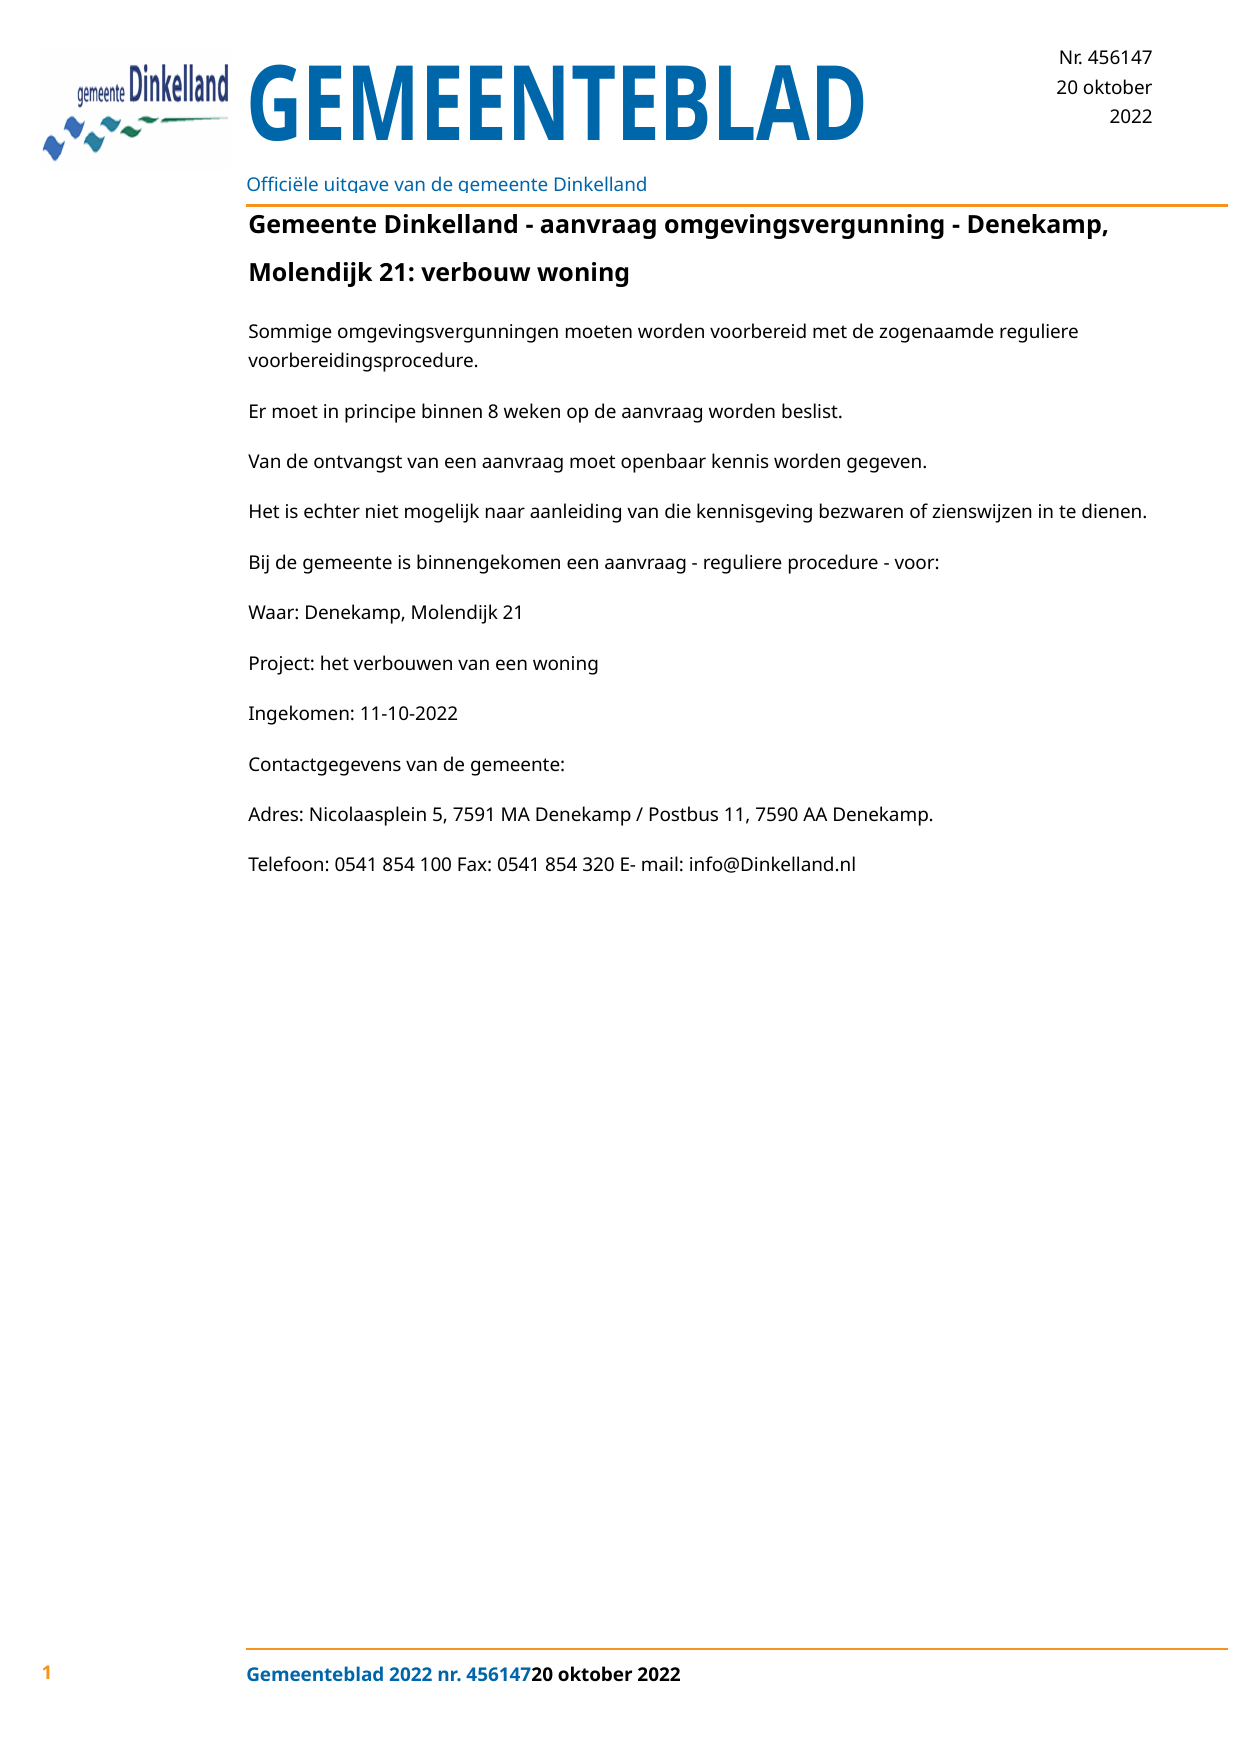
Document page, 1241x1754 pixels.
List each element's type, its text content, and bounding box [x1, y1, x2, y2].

text Gemeente Dinkelland - aanvraag omgevingsvergunning - Denekamp, Molendijk 21: verbouw woning [248, 207, 1152, 288]
text Het is echter niet mogelijk naar aanleiding van die kennisgeving bezwaren of zienswijzen in te dienen. [248, 499, 1152, 524]
text Er moet in principe binnen 8 weken op de aanvraag worden beslist. [248, 398, 1152, 424]
text Project: het verbouwen van een woning [248, 650, 1152, 676]
picture [41, 47, 231, 172]
text Contactgegevens van de gemeente: [248, 751, 1152, 777]
text Bij de gemeente is binnengekomen een aanvraag - reguliere procedure - voor: [248, 549, 1152, 575]
text Sommige omgevingsvergunningen moeten worden voorbereid met de zogenaamde reguliere voorbereidingsprocedure. [248, 318, 1152, 373]
text Waar: Denekamp, Molendijk 21 [248, 599, 1152, 625]
text Ingekomen: 11-10-2022 [248, 700, 1152, 726]
text Telefoon: 0541 854 100 Fax: 0541 854 320 E- mail: info@Dinkelland.nl [248, 852, 1152, 877]
text Van de ontvangst van een aanvraag moet openbaar kennis worden gegeven. [248, 448, 1152, 474]
text Adres: Nicolaasplein 5, 7591 MA Denekamp / Postbus 11, 7590 AA Denekamp. [248, 801, 1152, 827]
